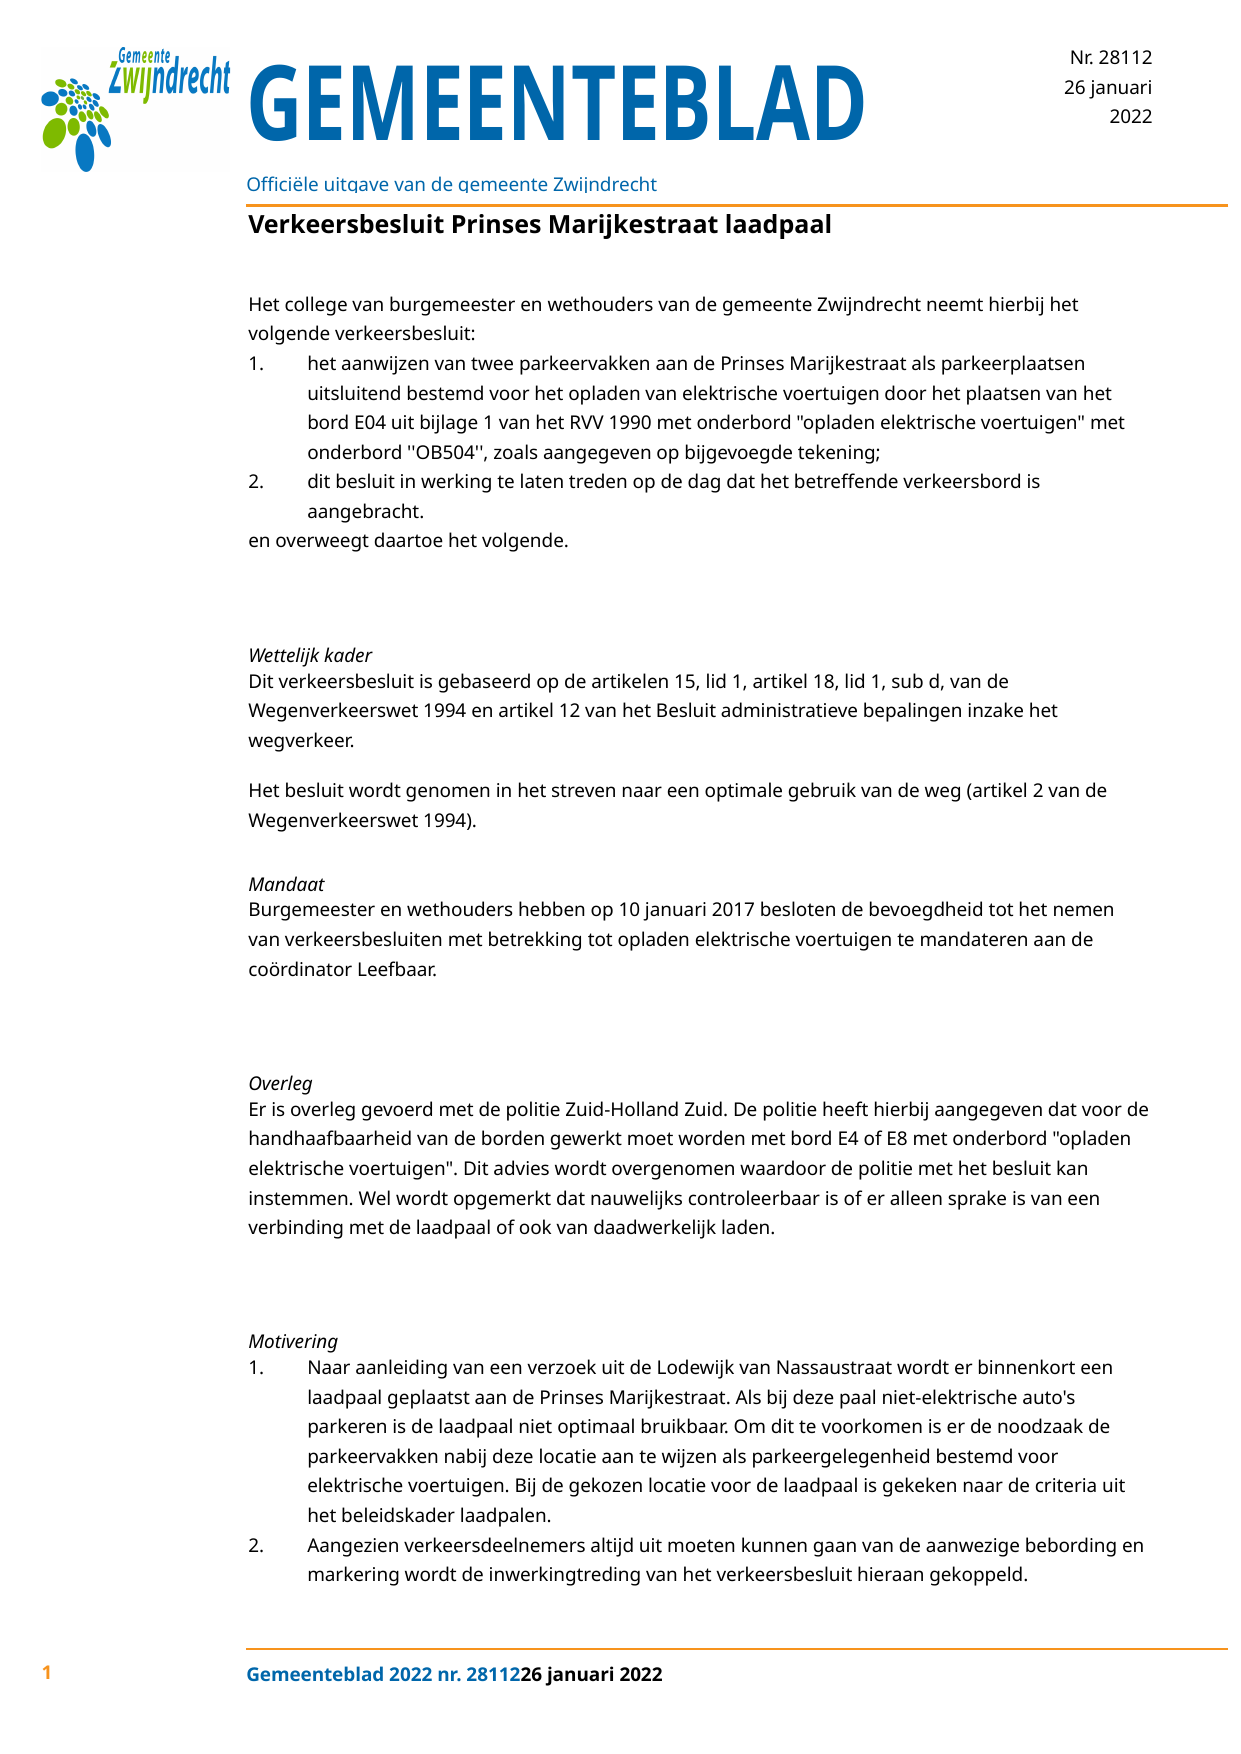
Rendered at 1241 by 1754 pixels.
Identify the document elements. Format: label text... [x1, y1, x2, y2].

picture [41, 47, 231, 172]
text Het college van burgemeester en wethouders van de gemeente Zwijndrecht neemt hierbij het volgende verkeersbesluit: [248, 291, 1152, 346]
text Mandaat [248, 871, 1152, 897]
text en overweegt daartoe het volgende. [248, 528, 1152, 553]
text Wettelijk kader [248, 642, 1152, 668]
text Dit verkeersbesluit is gebaseerd op de artikelen 15, lid 1, artikel 18, lid 1, sub d, van de Wegenverkeerswet 1994 en artikel 12 van het Besluit administratieve bepalingen inzake het wegverkeer. [248, 668, 1152, 753]
text Er is overleg gevoerd met de politie Zuid-Holland Zuid. De politie heeft hierbij aangegeven dat voor de handhaafbaarheid van de borden gewerkt moet worden met bord E4 of E8 met onderbord "opladen elektrische voertuigen". Dit advies wordt overgenomen waardoor de politie met het besluit kan instemmen. Wel wordt opgemerkt dat nauwelijks controleerbaar is of er alleen sprake is van een verbinding met de laadpaal of ook van daadwerkelijk laden. [248, 1096, 1152, 1240]
text Overleg [248, 1070, 1152, 1096]
list Naar aanleiding van een verzoek uit de Lodewijk van Nassaustraat wordt er binnenkort een laadpaal geplaatst aan de Prinses Marijkestraat. Als bij deze paal niet-elektrische auto's parkeren is de laadpaal niet optimaal bruikbaar. Om dit te voorkomen is er de noodzaak de parkeervakken nabij deze locatie aan te wijzen als parkeergelegenheid bestemd voor elektrische voertuigen. Bij de gekozen locatie voor de laadpaal is gekeken naar de criteria uit het beleidskader laadpalen. [248, 1354, 1152, 1528]
text Het besluit wordt genomen in het streven naar een optimale gebruik van de weg (artikel 2 van de Wegenverkeerswet 1994). [248, 777, 1152, 833]
list dit besluit in werking te laten treden op de dag dat het betreffende verkeersbord is aangebracht. [248, 468, 1152, 524]
text Burgemeester en wethouders hebben op 10 januari 2017 besloten de bevoegdheid tot het nemen van verkeersbesluiten met betrekking tot opladen elektrische voertuigen te mandateren aan de coördinator Leefbaar. [248, 897, 1152, 982]
list Aangezien verkeersdeelnemers altijd uit moeten kunnen gaan van de aanwezige bebording en markering wordt de inwerkingtreding van het verkeersbesluit hieraan gekoppeld. [248, 1532, 1152, 1587]
list het aanwijzen van twee parkeervakken aan de Prinses Marijkestraat als parkeerplaatsen uitsluitend bestemd voor het opladen van elektrische voertuigen door het plaatsen van het bord E04 uit bijlage 1 van het RVV 1990 met onderbord "opladen elektrische voertuigen" met onderbord ''OB504'', zoals aangegeven op bijgevoegde tekening; [248, 350, 1152, 465]
text Verkeersbesluit Prinses Marijkestraat laadpaal [248, 207, 1152, 241]
text Motivering [248, 1329, 1152, 1354]
